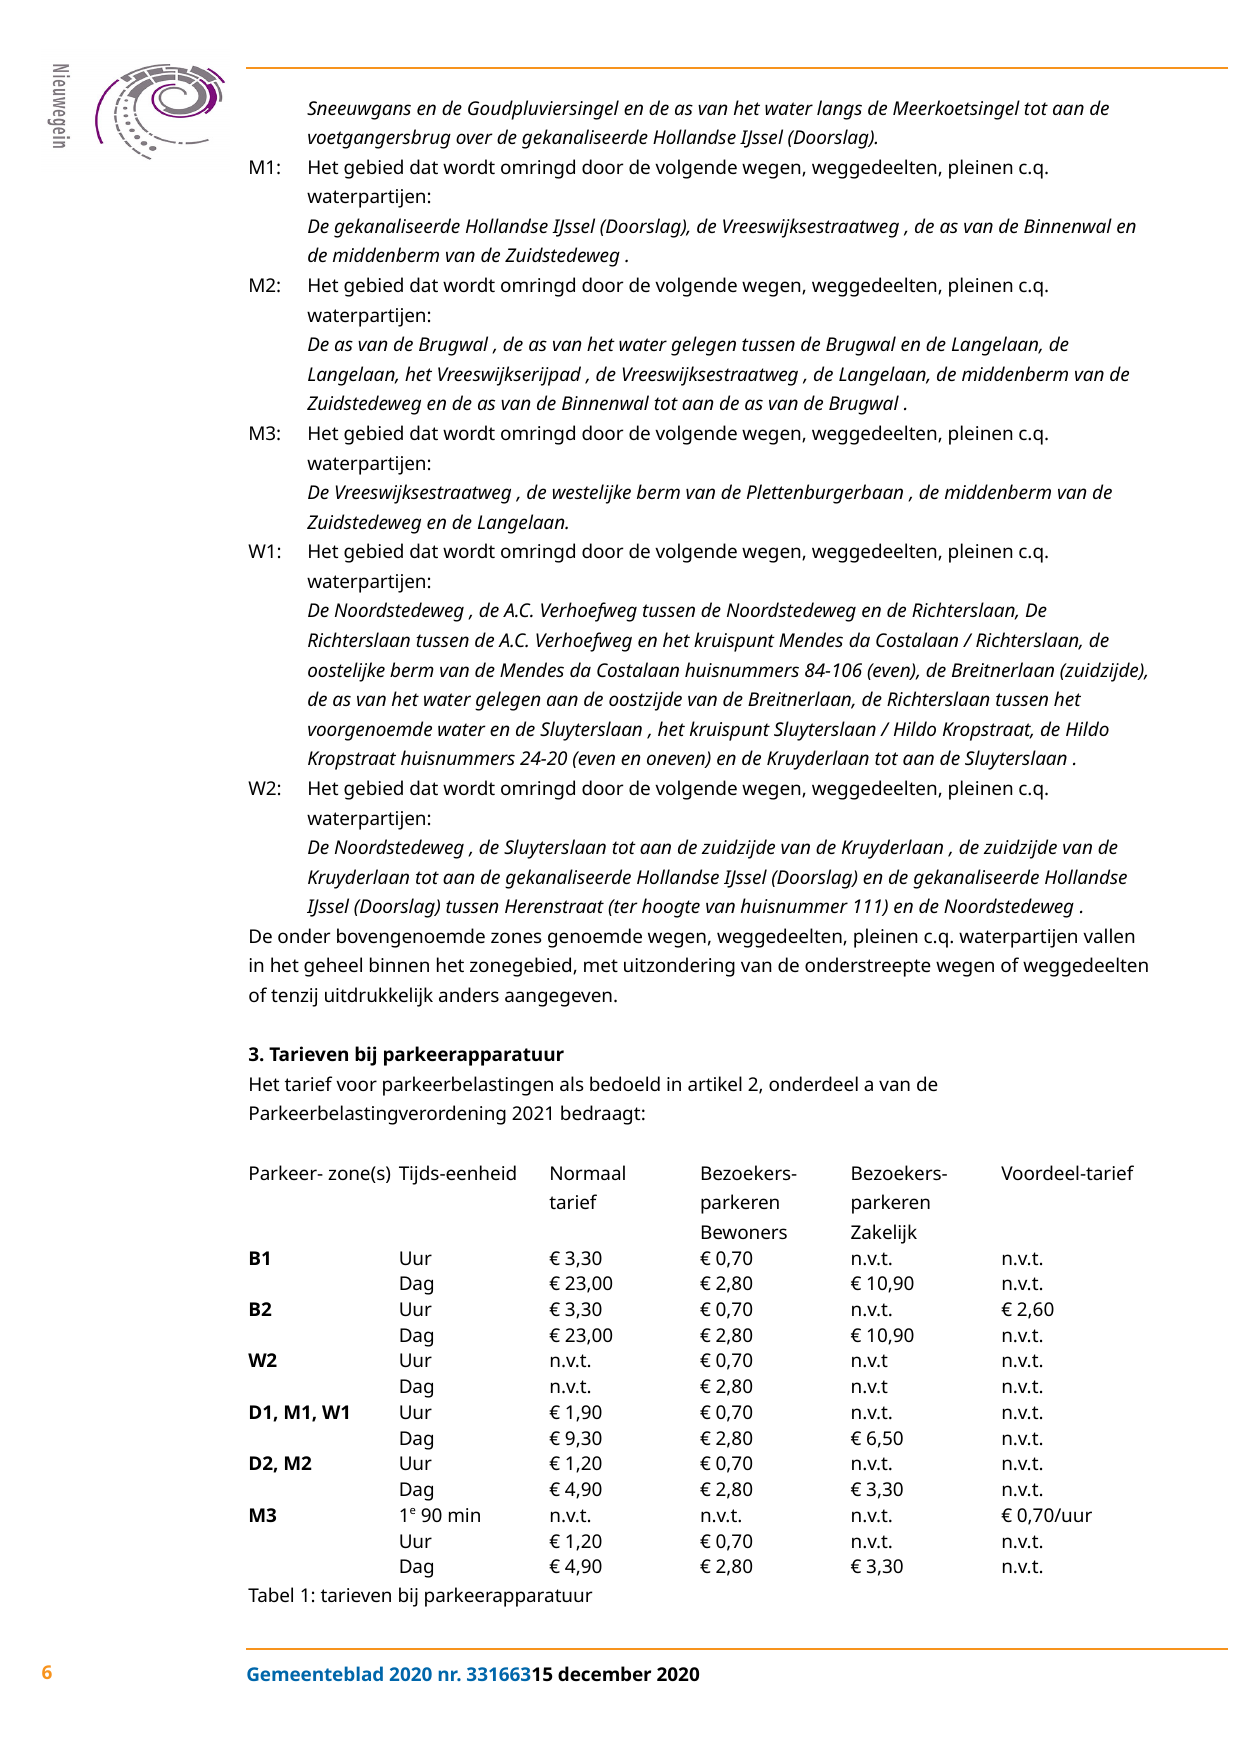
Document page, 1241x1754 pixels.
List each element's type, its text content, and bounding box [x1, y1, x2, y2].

table_cell B1 [248, 1245, 398, 1296]
table_cell € 0,70/uur [1001, 1502, 1152, 1528]
table_cell Uur [399, 1245, 549, 1271]
list Het gebied dat wordt omringd door de volgende wegen, weggedeelten, pleinen c.q. waterpartijen: [248, 154, 1152, 209]
list De Vreeswijksestraatweg , de westelijke berm van de Plettenburgerbaan , de middenberm van de Zuidstedeweg en de Langelaan. [248, 479, 1152, 535]
table_cell D1, M1, W1 [248, 1399, 398, 1451]
table_cell 1e 90 min [399, 1502, 549, 1528]
table_cell € 9,30 [549, 1425, 700, 1451]
table_cell D2, M2 [248, 1451, 398, 1502]
table_cell n.v.t. [549, 1348, 700, 1373]
text Het tarief voor parkeerbelastingen als bedoeld in artikel 2, onderdeel a van de Parkeerbelastingverordening 2021 bedraagt: [248, 1071, 1152, 1126]
table_cell € 2,80 [700, 1271, 850, 1296]
list Het gebied dat wordt omringd door de volgende wegen, weggedeelten, pleinen c.q. waterpartijen: [248, 272, 1152, 328]
table_cell € 23,00 [549, 1271, 700, 1296]
list De Noordstedeweg , de A.C. Verhoefweg tussen de Noordstedeweg en de Richterslaan, De Richterslaan tussen de A.C. Verhoefweg en het kruispunt Mendes da Costalaan / Richterslaan, de oostelijke berm van de Mendes da Costalaan huisnummers 84-106 (even), de Breitnerlaan (zuidzijde), de as van het water gelegen aan de oostzijde van de Breitnerlaan, de Richterslaan tussen het voorgenoemde water en de Sluyterslaan , het kruispunt Sluyterslaan / Hildo Kropstraat, de Hildo Kropstraat huisnummers 24-20 (even en oneven) en de Kruyderlaan tot aan de Sluyterslaan . [248, 598, 1152, 771]
table_cell € 2,80 [700, 1554, 850, 1579]
table_header Parkeer- zone(s) [248, 1160, 398, 1245]
table_cell € 1,20 [549, 1451, 700, 1476]
table_cell n.v.t. [1001, 1528, 1152, 1553]
table_cell € 2,80 [700, 1374, 850, 1399]
table_cell € 4,90 [549, 1476, 700, 1502]
table_cell W2 [248, 1348, 398, 1399]
table_header Bezoekers-parkeren Zakelijk [850, 1160, 1001, 1245]
picture [41, 47, 231, 172]
table_cell € 2,80 [700, 1476, 850, 1502]
table_cell Uur [399, 1528, 549, 1553]
list Het gebied dat wordt omringd door de volgende wegen, weggedeelten, pleinen c.q. waterpartijen: [248, 538, 1152, 594]
table_cell € 3,30 [850, 1554, 1001, 1579]
table_header Voordeel-tarief [1001, 1160, 1152, 1245]
text Tabel 1: tarieven bij parkeerapparatuur [248, 1582, 1152, 1608]
table_cell n.v.t. [549, 1502, 700, 1528]
table_cell n.v.t. [1001, 1554, 1152, 1579]
table_cell Uur [399, 1348, 549, 1373]
table_cell € 2,80 [700, 1425, 850, 1451]
table_cell € 2,80 [700, 1322, 850, 1348]
table_cell Dag [399, 1374, 549, 1399]
list De gekanaliseerde Hollandse IJssel (Doorslag), de Vreeswijksestraatweg , de as van de Binnenwal en de middenberm van de Zuidstedeweg . [248, 213, 1152, 268]
table_cell € 1,20 [549, 1528, 700, 1553]
table_cell Dag [399, 1476, 549, 1502]
table_cell € 0,70 [700, 1528, 850, 1553]
table_cell n.v.t. [1001, 1245, 1152, 1271]
list Het gebied dat wordt omringd door de volgende wegen, weggedeelten, pleinen c.q. waterpartijen: [248, 775, 1152, 831]
table_cell Uur [399, 1451, 549, 1476]
table_cell n.v.t. [1001, 1322, 1152, 1348]
table_cell n.v.t. [850, 1502, 1001, 1528]
table_cell € 0,70 [700, 1296, 850, 1322]
table_cell n.v.t. [1001, 1451, 1152, 1476]
list De as van de Brugwal , de as van het water gelegen tussen de Brugwal en de Langelaan, de Langelaan, het Vreeswijkserijpad , de Vreeswijksestraatweg , de Langelaan, de middenberm van de Zuidstedeweg en de as van de Binnenwal tot aan de as van de Brugwal . [248, 331, 1152, 416]
table_cell € 23,00 [549, 1322, 700, 1348]
table_cell B2 [248, 1296, 398, 1348]
table_cell n.v.t. [1001, 1476, 1152, 1502]
list Sneeuwgans en de Goudpluviersingel en de as van het water langs de Meerkoetsingel tot aan de voetgangersbrug over de gekanaliseerde Hollandse IJssel (Doorslag). [248, 95, 1152, 150]
table_cell n.v.t. [700, 1502, 850, 1528]
list Het gebied dat wordt omringd door de volgende wegen, weggedeelten, pleinen c.q. waterpartijen: [248, 420, 1152, 476]
table_cell Uur [399, 1296, 549, 1322]
table_cell € 0,70 [700, 1348, 850, 1373]
table_cell Dag [399, 1271, 549, 1296]
table_header Tijds-eenheid [399, 1160, 549, 1245]
table_cell n.v.t. [1001, 1425, 1152, 1451]
table_cell n.v.t. [850, 1399, 1001, 1425]
table_cell n.v.t. [549, 1374, 700, 1399]
table_cell € 3,30 [850, 1476, 1001, 1502]
table_cell € 3,30 [549, 1245, 700, 1271]
table_cell € 0,70 [700, 1399, 850, 1425]
text 3. Tarieven bij parkeerapparatuur [248, 1041, 1152, 1067]
table_cell n.v.t. [1001, 1399, 1152, 1425]
table_cell € 0,70 [700, 1451, 850, 1476]
table_cell n.v.t. [850, 1296, 1001, 1322]
table_cell n.v.t. [850, 1528, 1001, 1553]
table_cell Dag [399, 1554, 549, 1579]
table_cell n.v.t. [1001, 1374, 1152, 1399]
table_cell € 6,50 [850, 1425, 1001, 1451]
table_cell € 10,90 [850, 1322, 1001, 1348]
table_cell n.v.t. [850, 1451, 1001, 1476]
text De onder bovengenoemde zones genoemde wegen, weggedeelten, pleinen c.q. waterpartijen vallen in het geheel binnen het zonegebied, met uitzondering van de onderstreepte wegen of weggedeelten of tenzij uitdrukkelijk anders aangegeven. [248, 923, 1152, 1008]
table_cell n.v.t. [850, 1245, 1001, 1271]
table_cell Dag [399, 1425, 549, 1451]
table_cell € 10,90 [850, 1271, 1001, 1296]
table_header Bezoekers- parkeren Bewoners [700, 1160, 850, 1245]
table_cell € 3,30 [549, 1296, 700, 1322]
table_cell n.v.t. [1001, 1348, 1152, 1373]
table_cell Dag [399, 1322, 549, 1348]
table_cell n.v.t [850, 1374, 1001, 1399]
table_cell € 0,70 [700, 1245, 850, 1271]
table_cell € 4,90 [549, 1554, 700, 1579]
table_cell € 1,90 [549, 1399, 700, 1425]
table_cell M3 [248, 1502, 398, 1579]
list De Noordstedeweg , de Sluyterslaan tot aan de zuidzijde van de Kruyderlaan , de zuidzijde van de Kruyderlaan tot aan de gekanaliseerde Hollandse IJssel (Doorslag) en de gekanaliseerde Hollandse IJssel (Doorslag) tussen Herenstraat (ter hoogte van huisnummer 111) en de Noordstedeweg . [248, 834, 1152, 919]
table_cell € 2,60 [1001, 1296, 1152, 1322]
table_cell Uur [399, 1399, 549, 1425]
table_cell n.v.t [850, 1348, 1001, 1373]
table_cell n.v.t. [1001, 1271, 1152, 1296]
table_header Normaal tarief [549, 1160, 700, 1245]
